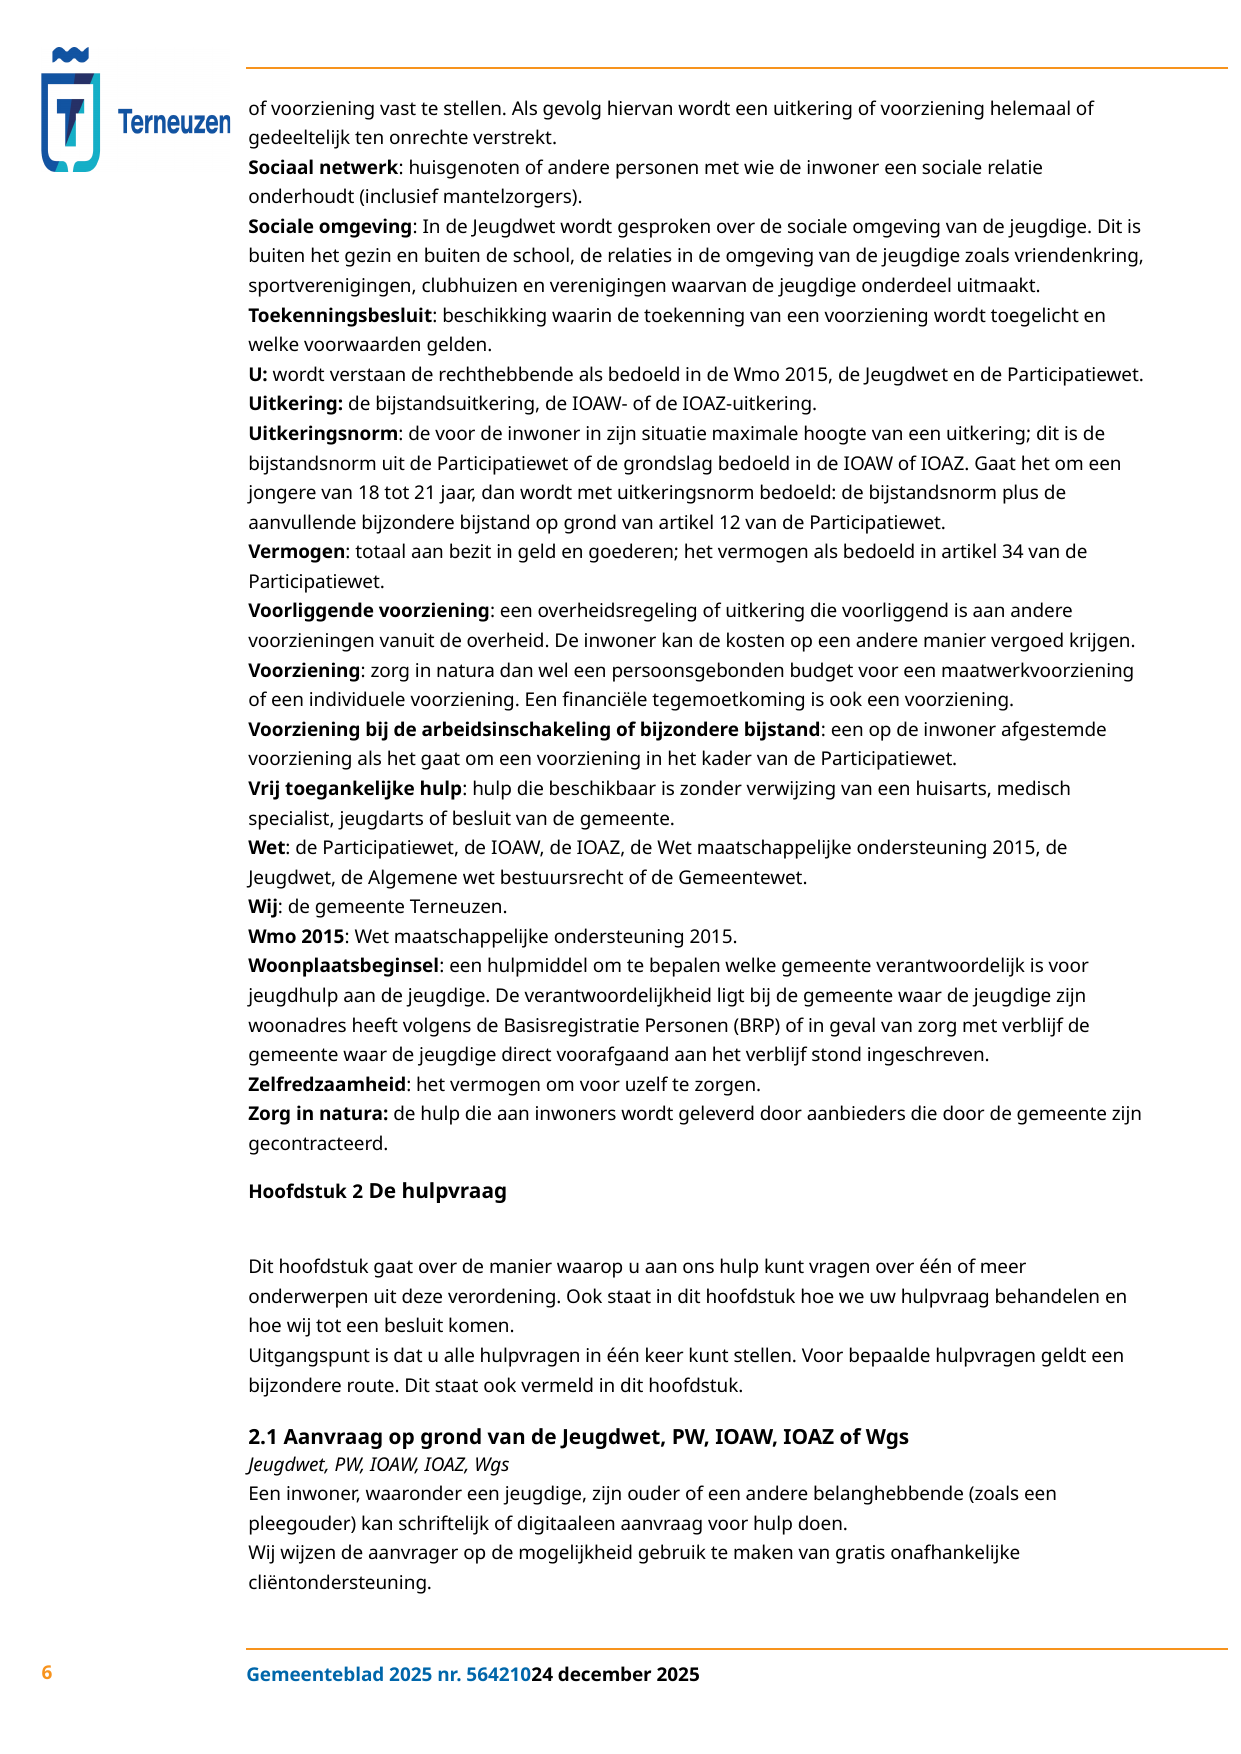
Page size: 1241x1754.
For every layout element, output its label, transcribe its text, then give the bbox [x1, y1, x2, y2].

text Woonplaatsbeginsel: een hulpmiddel om te bepalen welke gemeente verantwoordelijk is voor jeugdhulp aan de jeugdige. De verantwoordelijkheid ligt bij de gemeente waar de jeugdige zijn woonadres heeft volgens de Basisregistratie Personen (BRP) of in geval van zorg met verblijf de gemeente waar de jeugdige direct voorafgaand aan het verblijf stond ingeschreven. [248, 953, 1152, 1067]
text Uitkeringsnorm: de voor de inwoner in zijn situatie maximale hoogte van een uitkering; dit is de bijstandsnorm uit de Participatiewet of de grondslag bedoeld in de IOAW of IOAZ. Gaat het om een jongere van 18 tot 21 jaar, dan wordt met uitkeringsnorm bedoeld: de bijstandsnorm plus de aanvullende bijzondere bijstand op grond van artikel 12 van de Participatiewet. [248, 420, 1152, 535]
text Hoofdstuk 2 De hulpvraag [248, 1176, 1152, 1204]
text Voorziening: zorg in natura dan wel een persoonsgebonden budget voor een maatwerkvoorziening of een individuele voorziening. Een financiële tegemoetkoming is ook een voorziening. [248, 657, 1152, 712]
text 2.1 Aanvraag op grond van de Jeugdwet, PW, IOAW, IOAZ of Wgs [248, 1422, 1152, 1451]
text Vermogen: totaal aan bezit in geld en goederen; het vermogen als bedoeld in artikel 34 van de Participatiewet. [248, 538, 1152, 594]
picture [41, 47, 231, 172]
text Voorliggende voorziening: een overheidsregeling of uitkering die voorliggend is aan andere voorzieningen vanuit de overheid. De inwoner kan de kosten op een andere manier vergoed krijgen. [248, 598, 1152, 653]
text Uitgangspunt is dat u alle hulpvragen in één keer kunt stellen. Voor bepaalde hulpvragen geldt een bijzondere route. Dit staat ook vermeld in dit hoofdstuk. [248, 1342, 1152, 1398]
text of voorziening vast te stellen. Als gevolg hiervan wordt een uitkering of voorziening helemaal of gedeeltelijk ten onrechte verstrekt. [248, 95, 1152, 150]
text Wmo 2015: Wet maatschappelijke ondersteuning 2015. [248, 923, 1152, 949]
text Uitkering: de bijstandsuitkering, de IOAW- of de IOAZ-uitkering. [248, 391, 1152, 416]
text Toekenningsbesluit: beschikking waarin de toekenning van een voorziening wordt toegelicht en welke voorwaarden gelden. [248, 302, 1152, 357]
text Wet: de Participatiewet, de IOAW, de IOAZ, de Wet maatschappelijke ondersteuning 2015, de Jeugdwet, de Algemene wet bestuursrecht of de Gemeentewet. [248, 834, 1152, 890]
text Wij wijzen de aanvrager op de mogelijkheid gebruik te maken van gratis onafhankelijke cliëntondersteuning. [248, 1539, 1152, 1595]
text Vrij toegankelijke hulp: hulp die beschikbaar is zonder verwijzing van een huisarts, medisch specialist, jeugdarts of besluit van de gemeente. [248, 775, 1152, 831]
text Sociaal netwerk: huisgenoten of andere personen met wie de inwoner een sociale relatie onderhoudt (inclusief mantelzorgers). [248, 154, 1152, 209]
text Dit hoofdstuk gaat over de manier waarop u aan ons hulp kunt vragen over één of meer onderwerpen uit deze verordening. Ook staat in dit hoofdstuk hoe we uw hulpvraag behandelen en hoe wij tot een besluit komen. [248, 1253, 1152, 1338]
text Jeugdwet, PW, IOAW, IOAZ, Wgs [248, 1451, 1152, 1476]
text Voorziening bij de arbeidsinschakeling of bijzondere bijstand: een op de inwoner afgestemde voorziening als het gaat om een voorziening in het kader van de Participatiewet. [248, 716, 1152, 771]
text Wij: de gemeente Terneuzen. [248, 893, 1152, 919]
text U: wordt verstaan de rechthebbende als bedoeld in de Wmo 2015, de Jeugdwet en de Participatiewet. [248, 361, 1152, 387]
text Zorg in natura: de hulp die aan inwoners wordt geleverd door aanbieders die door de gemeente zijn gecontracteerd. [248, 1101, 1152, 1156]
text Sociale omgeving: In de Jeugdwet wordt gesproken over de sociale omgeving van de jeugdige. Dit is buiten het gezin en buiten de school, de relaties in de omgeving van de jeugdige zoals vriendenkring, sportverenigingen, clubhuizen en verenigingen waarvan de jeugdige onderdeel uitmaakt. [248, 213, 1152, 298]
text Een inwoner, waaronder een jeugdige, zijn ouder of een andere belanghebbende (zoals een pleegouder) kan schriftelijk of digitaaleen aanvraag voor hulp doen. [248, 1480, 1152, 1536]
text Zelfredzaamheid: het vermogen om voor uzelf te zorgen. [248, 1071, 1152, 1097]
